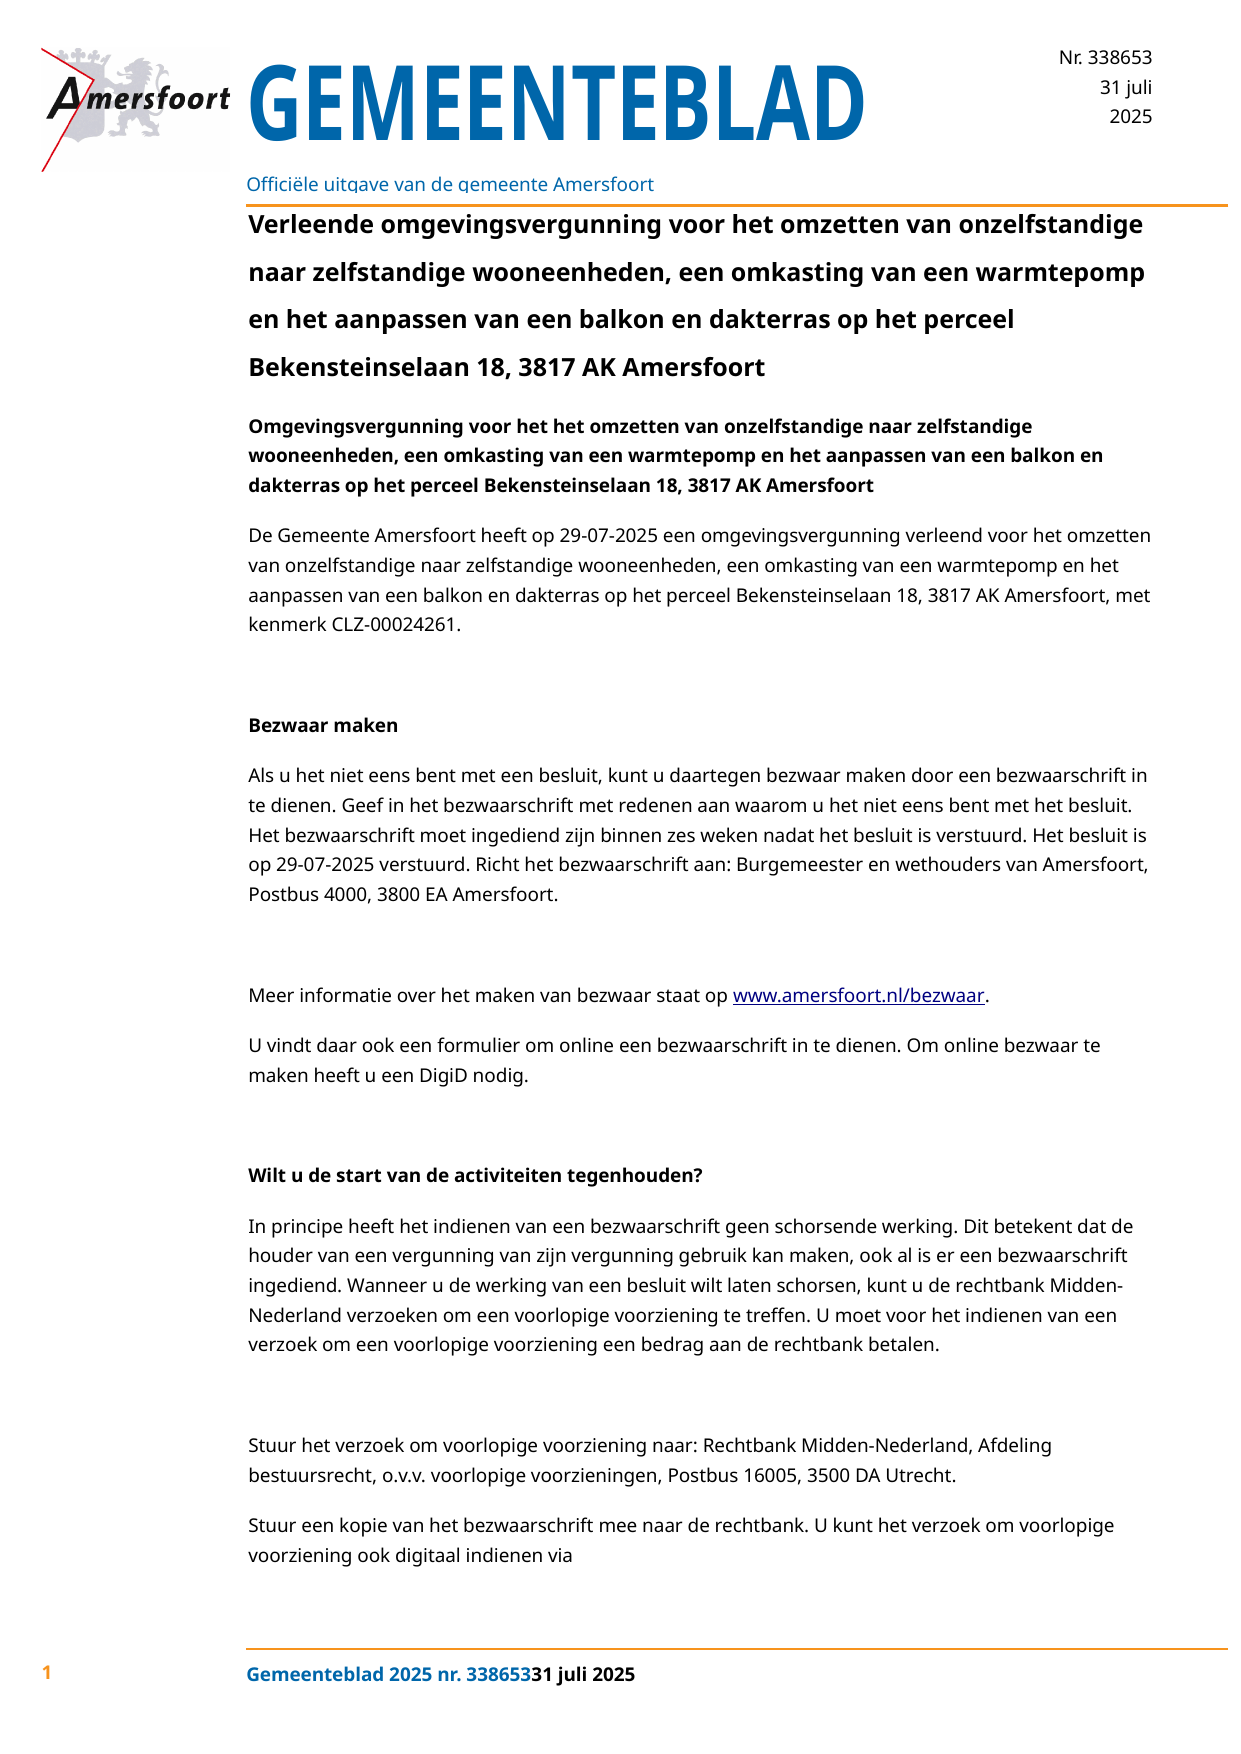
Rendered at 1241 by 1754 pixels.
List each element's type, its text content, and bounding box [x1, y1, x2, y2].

text In principe heeft het indienen van een bezwaarschrift geen schorsende werking. Dit betekent dat de houder van een vergunning van zijn vergunning gebruik kan maken, ook al is er een bezwaarschrift ingediend. Wanneer u de werking van een besluit wilt laten schorsen, kunt u de rechtbank Midden-Nederland verzoeken om een voorlopige voorziening te treffen. U moet voor het indienen van een verzoek om een voorlopige voorziening een bedrag aan de rechtbank betalen. [248, 1213, 1152, 1357]
text Bezwaar maken [248, 712, 1152, 738]
text U vindt daar ook een formulier om online een bezwaarschrift in te dienen. Om online bezwaar te maken heeft u een DigiD nodig. [248, 1032, 1152, 1088]
picture [41, 47, 231, 172]
text Als u het niet eens bent met een besluit, kunt u daartegen bezwaar maken door een bezwaarschrift in te dienen. Geef in het bezwaarschrift met redenen aan waarom u het niet eens bent met het besluit. Het bezwaarschrift moet ingediend zijn binnen zes weken nadat het besluit is verstuurd. Het besluit is op 29-07-2025 verstuurd. Richt het bezwaarschrift aan: Burgemeester en wethouders van Amersfoort, Postbus 4000, 3800 EA Amersfoort. [248, 763, 1152, 907]
text De Gemeente Amersfoort heeft op 29-07-2025 een omgevingsvergunning verleend voor het omzetten van onzelfstandige naar zelfstandige wooneenheden, een omkasting van een warmtepomp en het aanpassen van een balkon en dakterras op het perceel Bekensteinselaan 18, 3817 AK Amersfoort, met kenmerk CLZ-00024261. [248, 523, 1152, 637]
text Stuur een kopie van het bezwaarschrift mee naar de rechtbank. U kunt het verzoek om voorlopige voorziening ook digitaal indienen via [248, 1512, 1152, 1568]
text Wilt u de start van de activiteiten tegenhouden? [248, 1163, 1152, 1188]
text Omgevingsvergunning voor het het omzetten van onzelfstandige naar zelfstandige wooneenheden, een omkasting van een warmtepomp en het aanpassen van een balkon en dakterras op het perceel Bekensteinselaan 18, 3817 AK Amersfoort [248, 413, 1152, 498]
text Meer informatie over het maken van bezwaar staat op www.amersfoort.nl/bezwaar. [248, 982, 1152, 1008]
text Verleende omgevingsvergunning voor het omzetten van onzelfstandige naar zelfstandige wooneenheden, een omkasting van een warmtepomp en het aanpassen van een balkon en dakterras op het perceel Bekensteinselaan 18, 3817 AK Amersfoort [248, 207, 1152, 384]
text Stuur het verzoek om voorlopige voorziening naar: Rechtbank Midden-Nederland, Afdeling bestuursrecht, o.v.v. voorlopige voorzieningen, Postbus 16005, 3500 DA Utrecht. [248, 1432, 1152, 1488]
